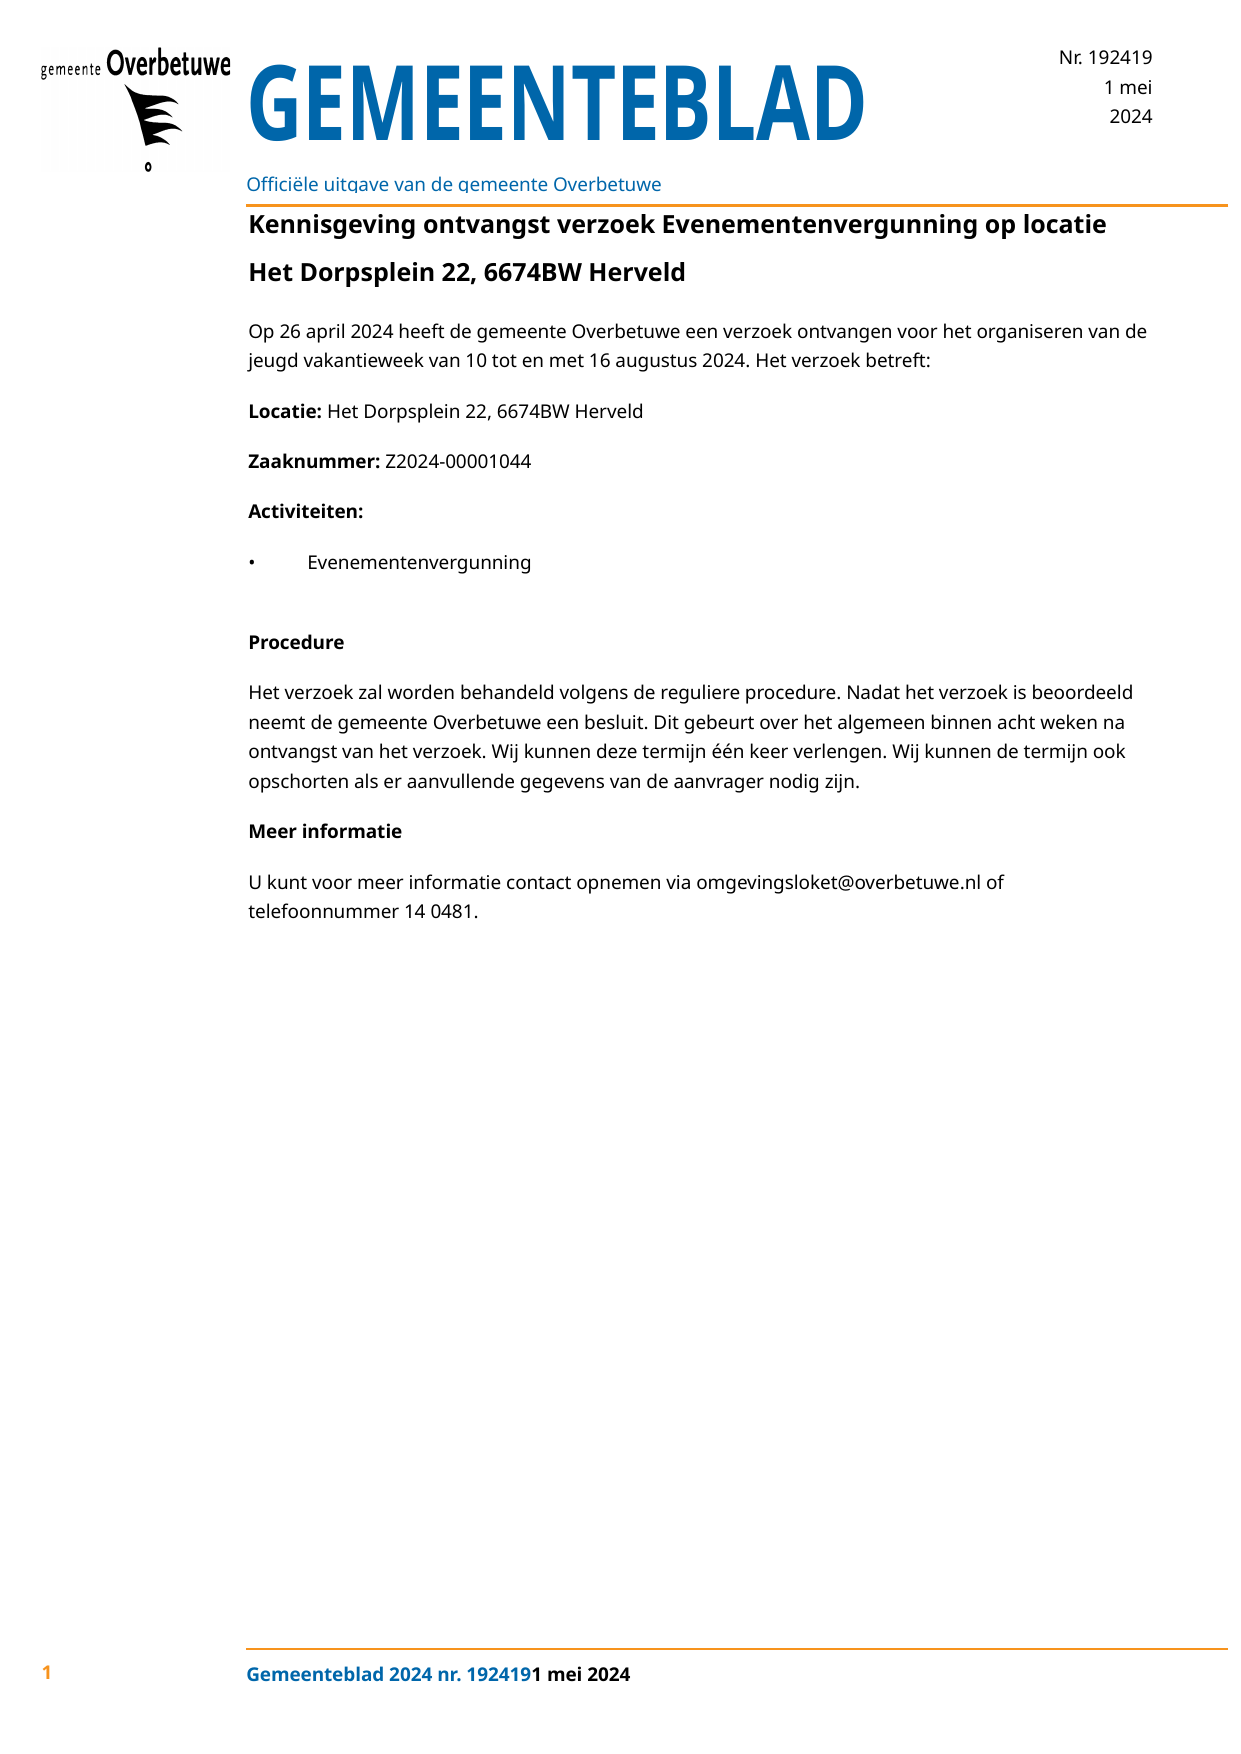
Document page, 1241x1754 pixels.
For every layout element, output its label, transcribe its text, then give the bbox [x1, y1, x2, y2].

picture [41, 47, 231, 172]
list Evenementenvergunning [248, 549, 1152, 575]
text Kennisgeving ontvangst verzoek Evenementenvergunning op locatie Het Dorpsplein 22, 6674BW Herveld [248, 207, 1152, 288]
text Meer informatie [248, 819, 1152, 844]
text U kunt voor meer informatie contact opnemen via omgevingsloket@overbetuwe.nl of telefoonnummer 14 0481. [248, 869, 1152, 924]
text Activiteiten: [248, 499, 1152, 524]
text Het verzoek zal worden behandeld volgens de reguliere procedure. Nadat het verzoek is beoordeeld neemt de gemeente Overbetuwe een besluit. Dit gebeurt over het algemeen binnen acht weken na ontvangst van het verzoek. Wij kunnen deze termijn één keer verlengen. Wij kunnen de termijn ook opschorten als er aanvullende gegevens van de aanvrager nodig zijn. [248, 679, 1152, 794]
text Zaaknummer: Z2024-00001044 [248, 448, 1152, 474]
text Locatie: Het Dorpsplein 22, 6674BW Herveld [248, 398, 1152, 424]
text Op 26 april 2024 heeft de gemeente Overbetuwe een verzoek ontvangen voor het organiseren van de jeugd vakantieweek van 10 tot en met 16 augustus 2024. Het verzoek betreft: [248, 318, 1152, 373]
text Procedure [248, 629, 1152, 655]
